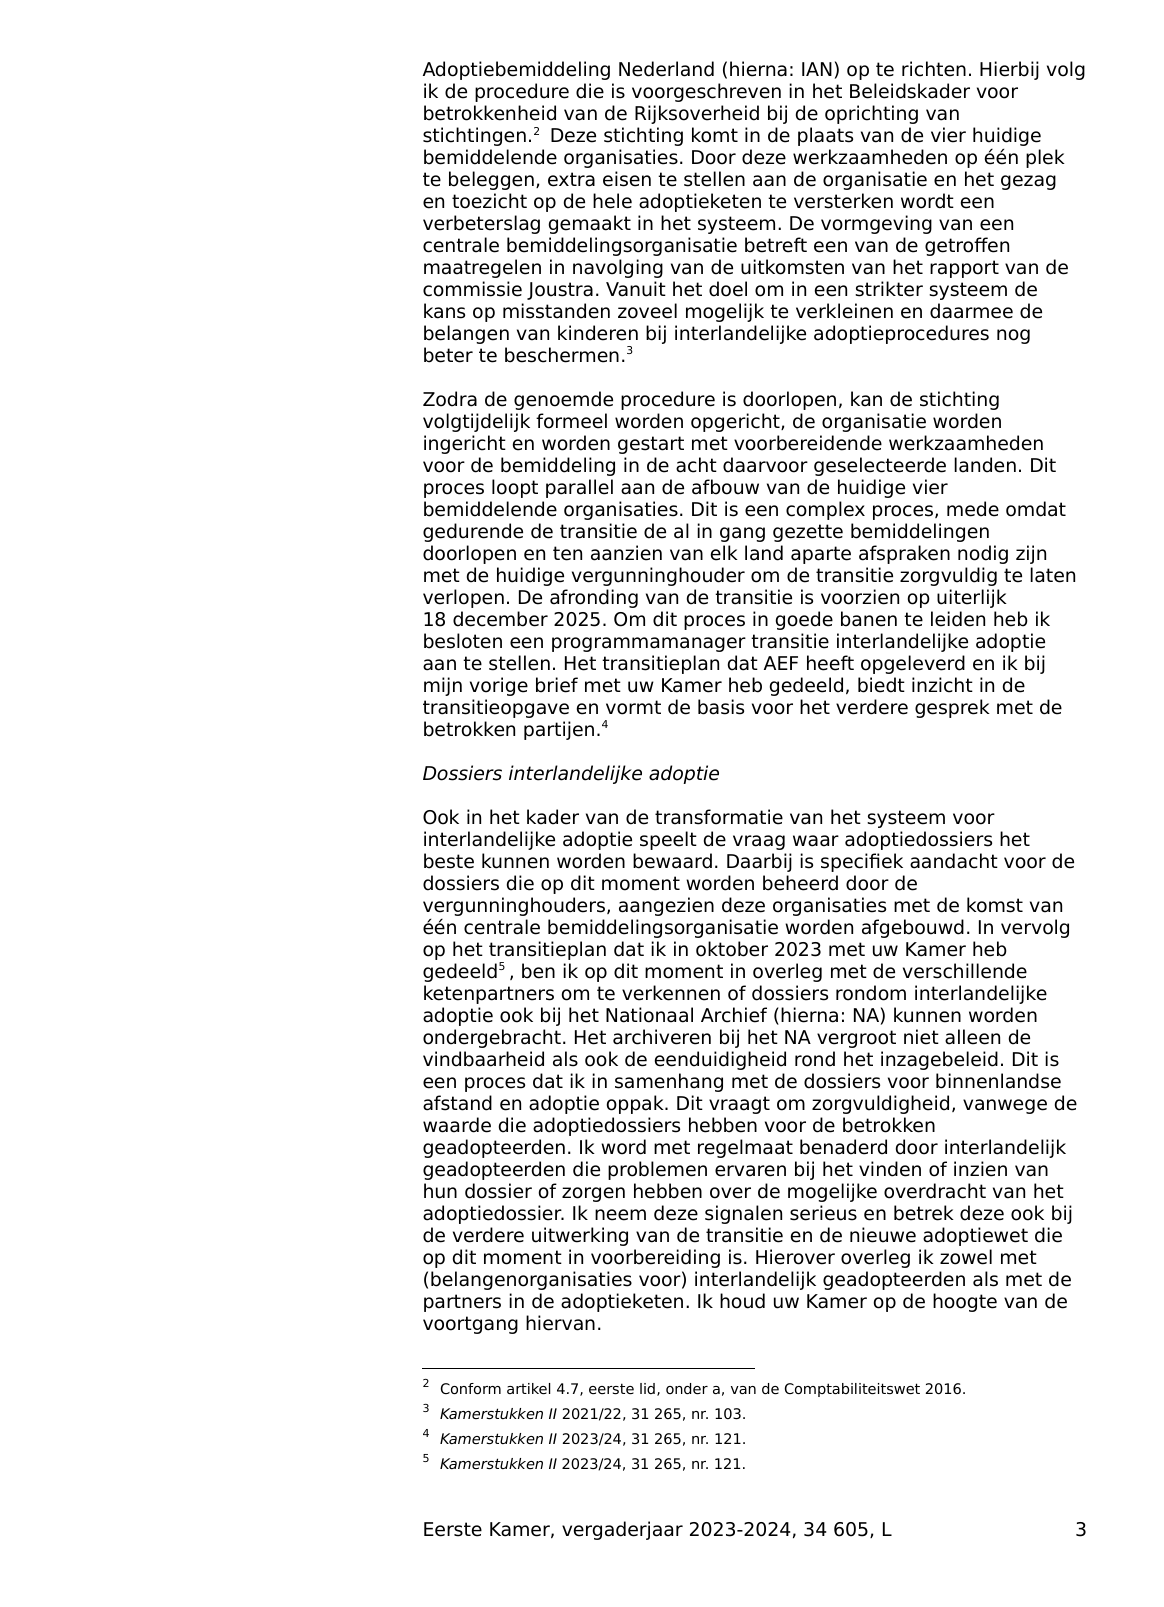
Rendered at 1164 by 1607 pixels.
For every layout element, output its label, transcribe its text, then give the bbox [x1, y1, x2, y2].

text Kamerstukken II 2023/24, 31 265, nr. 121. [422, 1452, 1087, 1474]
text Conform artikel 4.7, eerste lid, onder a, van de Comptabiliteitswet 2016. [422, 1377, 1087, 1399]
text Adoptiebemiddeling Nederland (hierna: IAN) op te richten. Hierbij volg ik de procedure die is voorgeschreven in het Beleidskader voor betrokkenheid van de Rijksoverheid bij de oprichting van stichtingen. Deze stichting komt in de plaats van de vier huidige bemiddelende organisaties. Door deze werkzaamheden op één plek te beleggen, extra eisen te stellen aan de organisatie en het gezag en toezicht op de hele adoptieketen te versterken wordt een verbeterslag gemaakt in het systeem. De vormgeving van een centrale bemiddelingsorganisatie betreft een van de getroffen maatregelen in navolging van de uitkomsten van het rapport van de commissie Joustra. Vanuit het doel om in een strikter systeem de kans op misstanden zoveel mogelijk te verkleinen en daarmee de belangen van kinderen bij interlandelijke adoptieprocedures nog beter te beschermen. [422, 59, 1087, 367]
subtitle Dossiers interlandelijke adoptie [422, 763, 1087, 785]
text Kamerstukken II 2023/24, 31 265, nr. 121. [422, 1427, 1087, 1449]
text Zodra de genoemde procedure is doorlopen, kan de stichting volgtijdelijk formeel worden opgericht, de organisatie worden ingericht en worden gestart met voorbereidende werkzaamheden voor de bemiddeling in de acht daarvoor geselecteerde landen. Dit proces loopt parallel aan de afbouw van de huidige vier bemiddelende organisaties. Dit is een complex proces, mede omdat gedurende de transitie de al in gang gezette bemiddelingen doorlopen en ten aanzien van elk land aparte afspraken nodig zijn met de huidige vergunninghouder om de transitie zorgvuldig te laten verlopen. De afronding van de transitie is voorzien op uiterlijk 18 december 2025. Om dit proces in goede banen te leiden heb ik besloten een programmamanager transitie interlandelijke adoptie aan te stellen. Het transitieplan dat AEF heeft opgeleverd en ik bij mijn vorige brief met uw Kamer heb gedeeld, biedt inzicht in de transitieopgave en vormt de basis voor het verdere gesprek met de betrokken partijen. [422, 389, 1087, 741]
text Kamerstukken II 2021/22, 31 265, nr. 103. [422, 1402, 1087, 1424]
text Ook in het kader van de transformatie van het systeem voor interlandelijke adoptie speelt de vraag waar adoptiedossiers het beste kunnen worden bewaard. Daarbij is specifiek aandacht voor de dossiers die op dit moment worden beheerd door de vergunninghouders, aangezien deze organisaties met de komst van één centrale bemiddelingsorganisatie worden afgebouwd. In vervolg op het transitieplan dat ik in oktober 2023 met uw Kamer heb gedeeld, ben ik op dit moment in overleg met de verschillende ketenpartners om te verkennen of dossiers rondom interlandelijke adoptie ook bij het Nationaal Archief (hierna: NA) kunnen worden ondergebracht. Het archiveren bij het NA vergroot niet alleen de vindbaarheid als ook de eenduidigheid rond het inzagebeleid. Dit is een proces dat ik in samenhang met de dossiers voor binnenlandse afstand en adoptie oppak. Dit vraagt om zorgvuldigheid, vanwege de waarde die adoptiedossiers hebben voor de betrokken geadopteerden. Ik word met regelmaat benaderd door interlandelijk geadopteerden die problemen ervaren bij het vinden of inzien van hun dossier of zorgen hebben over de mogelijke overdracht van het adoptiedossier. Ik neem deze signalen serieus en betrek deze ook bij de verdere uitwerking van de transitie en de nieuwe adoptiewet die op dit moment in voorbereiding is. Hierover overleg ik zowel met (belangenorganisaties voor) interlandelijk geadopteerden als met de partners in de adoptieketen. Ik houd uw Kamer op de hoogte van de voortgang hiervan. [422, 807, 1087, 1334]
